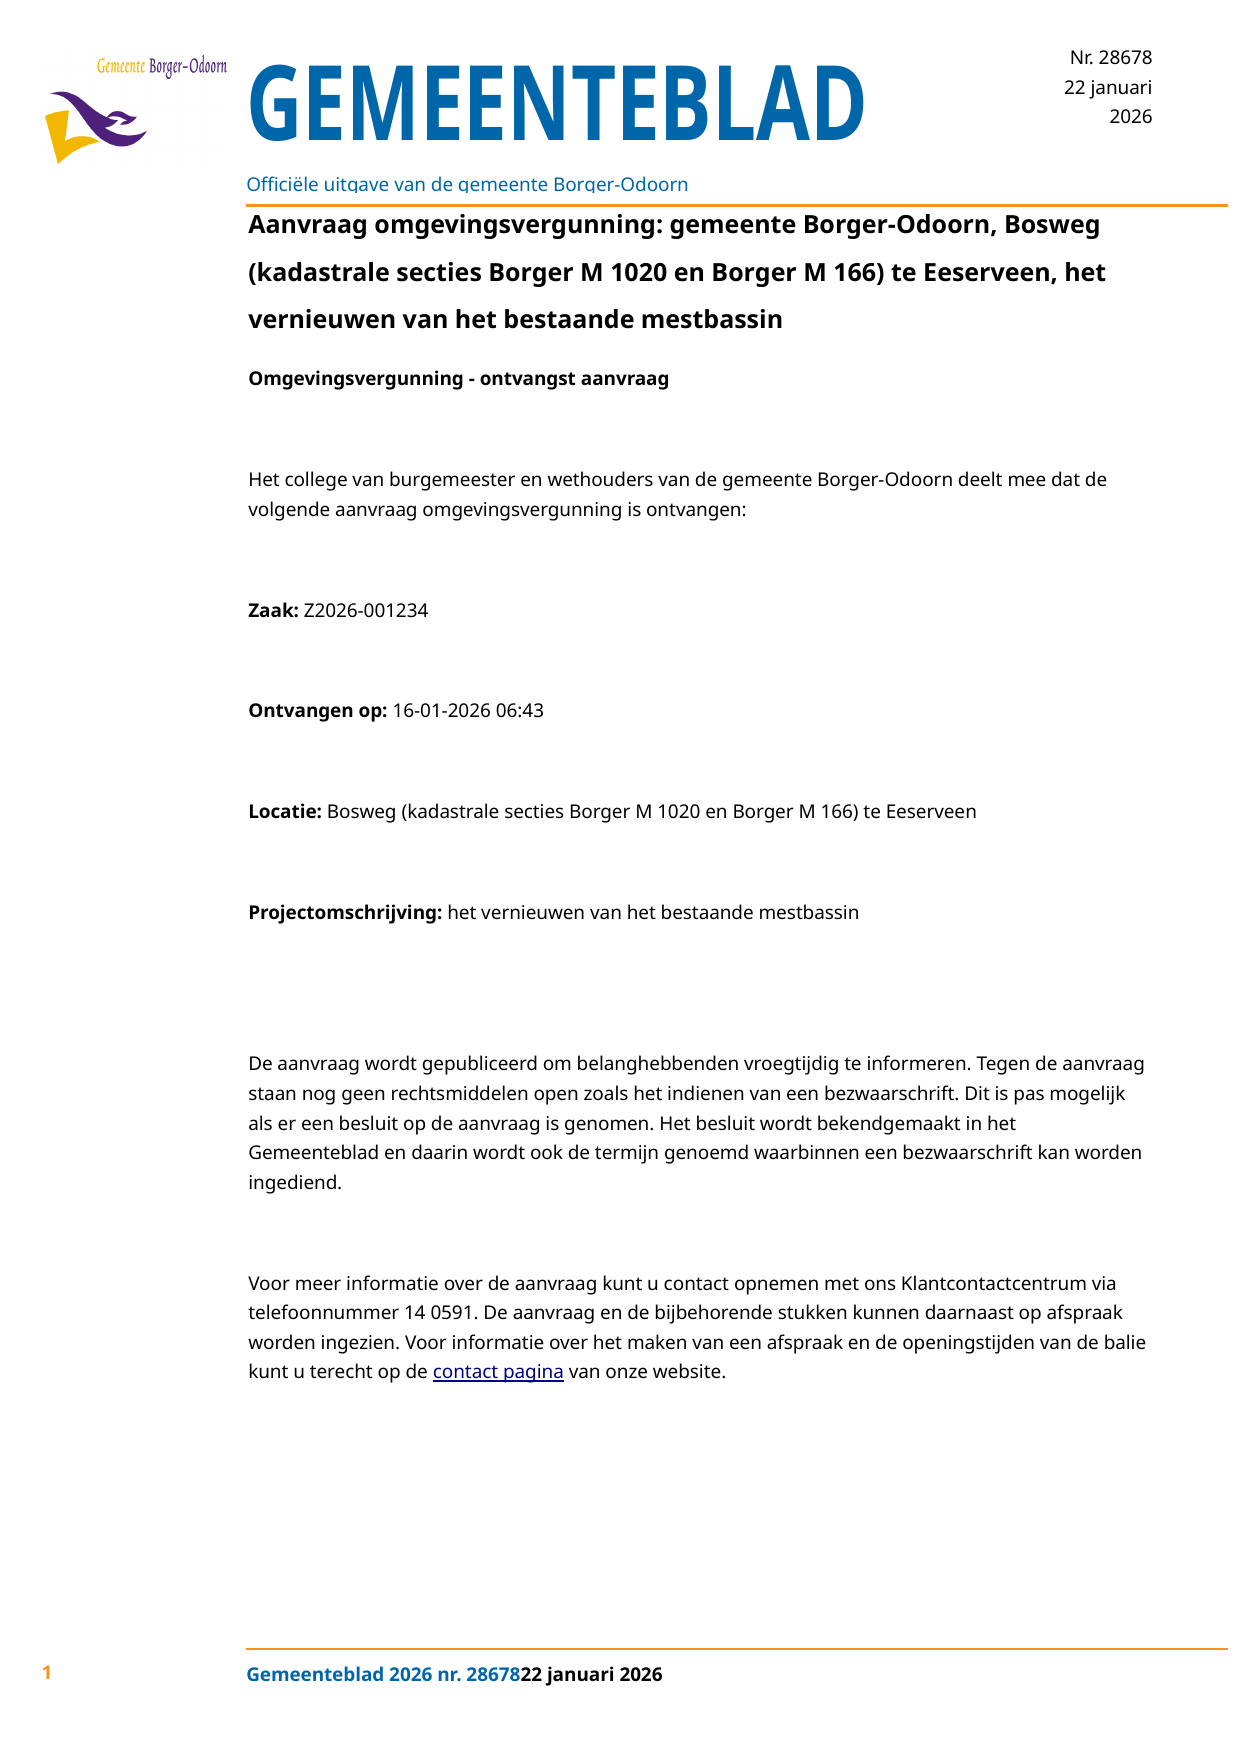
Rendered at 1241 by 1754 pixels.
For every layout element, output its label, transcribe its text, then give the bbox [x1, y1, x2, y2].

text Het college van burgemeester en wethouders van de gemeente Borger-Odoorn deelt mee dat de volgende aanvraag omgevingsvergunning is ontvangen: [248, 466, 1152, 522]
text Projectomschrijving: het vernieuwen van het bestaande mestbassin [248, 899, 1152, 925]
text Zaak: Z2026-001234 [248, 597, 1152, 622]
text Ontvangen op: 16-01-2026 06:43 [248, 698, 1152, 723]
picture [41, 47, 231, 172]
text Omgevingsvergunning - ontvangst aanvraag [248, 366, 1152, 391]
text Voor meer informatie over de aanvraag kunt u contact opnemen met ons Klantcontactcentrum via telefoonnummer 14 0591. De aanvraag en de bijbehorende stukken kunnen daarnaast op afspraak worden ingezien. Voor informatie over het maken van een afspraak en de openingstijden van de balie kunt u terecht op de contact pagina van onze website. [248, 1270, 1152, 1384]
text Locatie: Bosweg (kadastrale secties Borger M 1020 en Borger M 166) te Eeserveen [248, 798, 1152, 824]
text De aanvraag wordt gepubliceerd om belanghebbenden vroegtijdig te informeren. Tegen de aanvraag staan nog geen rechtsmiddelen open zoals het indienen van een bezwaarschrift. Dit is pas mogelijk als er een besluit op de aanvraag is genomen. Het besluit wordt bekendgemaakt in het Gemeenteblad en daarin wordt ook de termijn genoemd waarbinnen een bezwaarschrift kan worden ingediend. [248, 1051, 1152, 1194]
text Aanvraag omgevingsvergunning: gemeente Borger-Odoorn, Bosweg (kadastrale secties Borger M 1020 en Borger M 166) te Eeserveen, het vernieuwen van het bestaande mestbassin [248, 207, 1152, 336]
